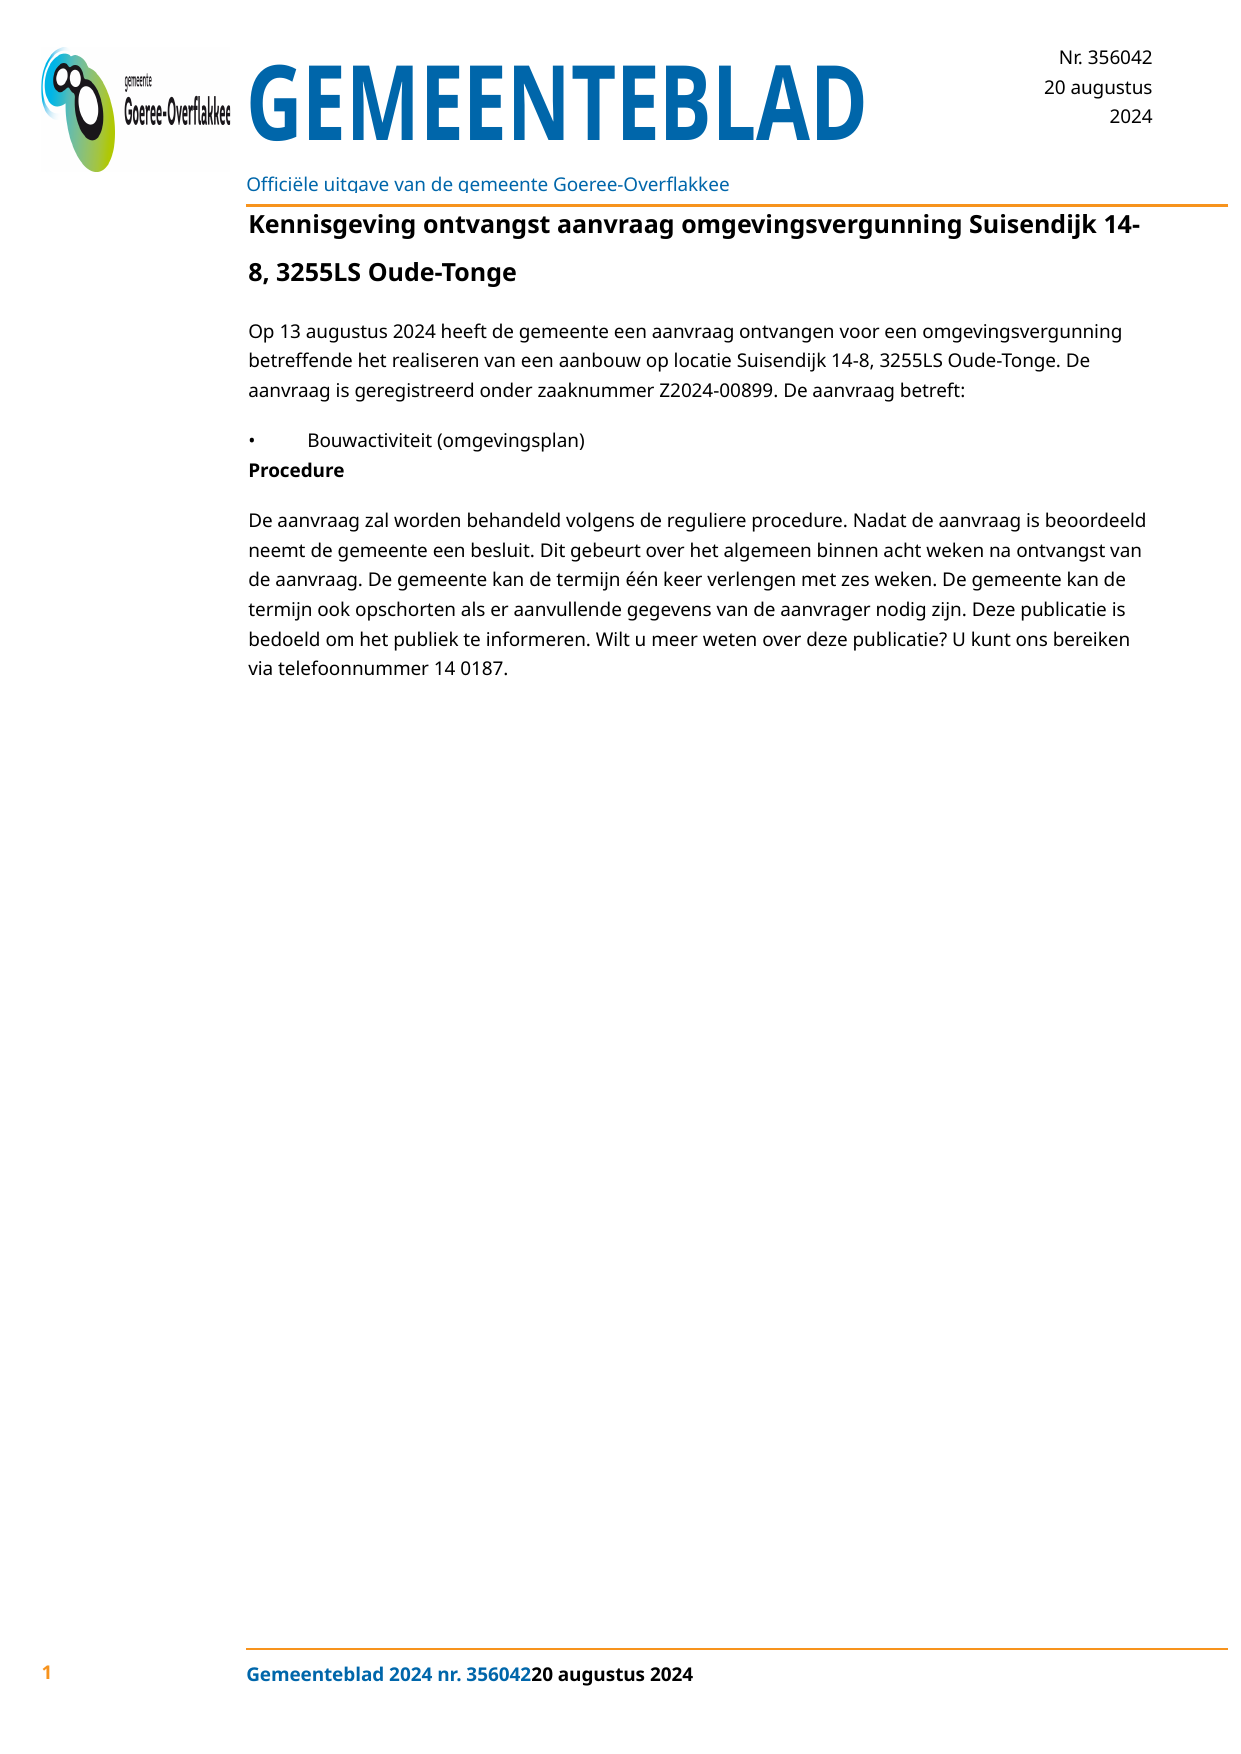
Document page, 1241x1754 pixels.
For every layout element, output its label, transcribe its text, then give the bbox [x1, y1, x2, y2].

text De aanvraag zal worden behandeld volgens de reguliere procedure. Nadat de aanvraag is beoordeeld neemt de gemeente een besluit. Dit gebeurt over het algemeen binnen acht weken na ontvangst van de aanvraag. De gemeente kan de termijn één keer verlengen met zes weken. De gemeente kan de termijn ook opschorten als er aanvullende gegevens van de aanvrager nodig zijn. Deze publicatie is bedoeld om het publiek te informeren. Wilt u meer weten over deze publicatie? U kunt ons bereiken via telefoonnummer 14 0187. [248, 507, 1152, 681]
text Procedure [248, 457, 1152, 483]
text Op 13 augustus 2024 heeft de gemeente een aanvraag ontvangen voor een omgevingsvergunning betreffende het realiseren van een aanbouw op locatie Suisendijk 14-8, 3255LS Oude-Tonge. De aanvraag is geregistreerd onder zaaknummer Z2024-00899. De aanvraag betreft: [248, 318, 1152, 403]
text Kennisgeving ontvangst aanvraag omgevingsvergunning Suisendijk 14-8, 3255LS Oude-Tonge [248, 207, 1152, 288]
picture [41, 47, 231, 172]
list Bouwactiviteit (omgevingsplan) [248, 427, 1152, 453]
